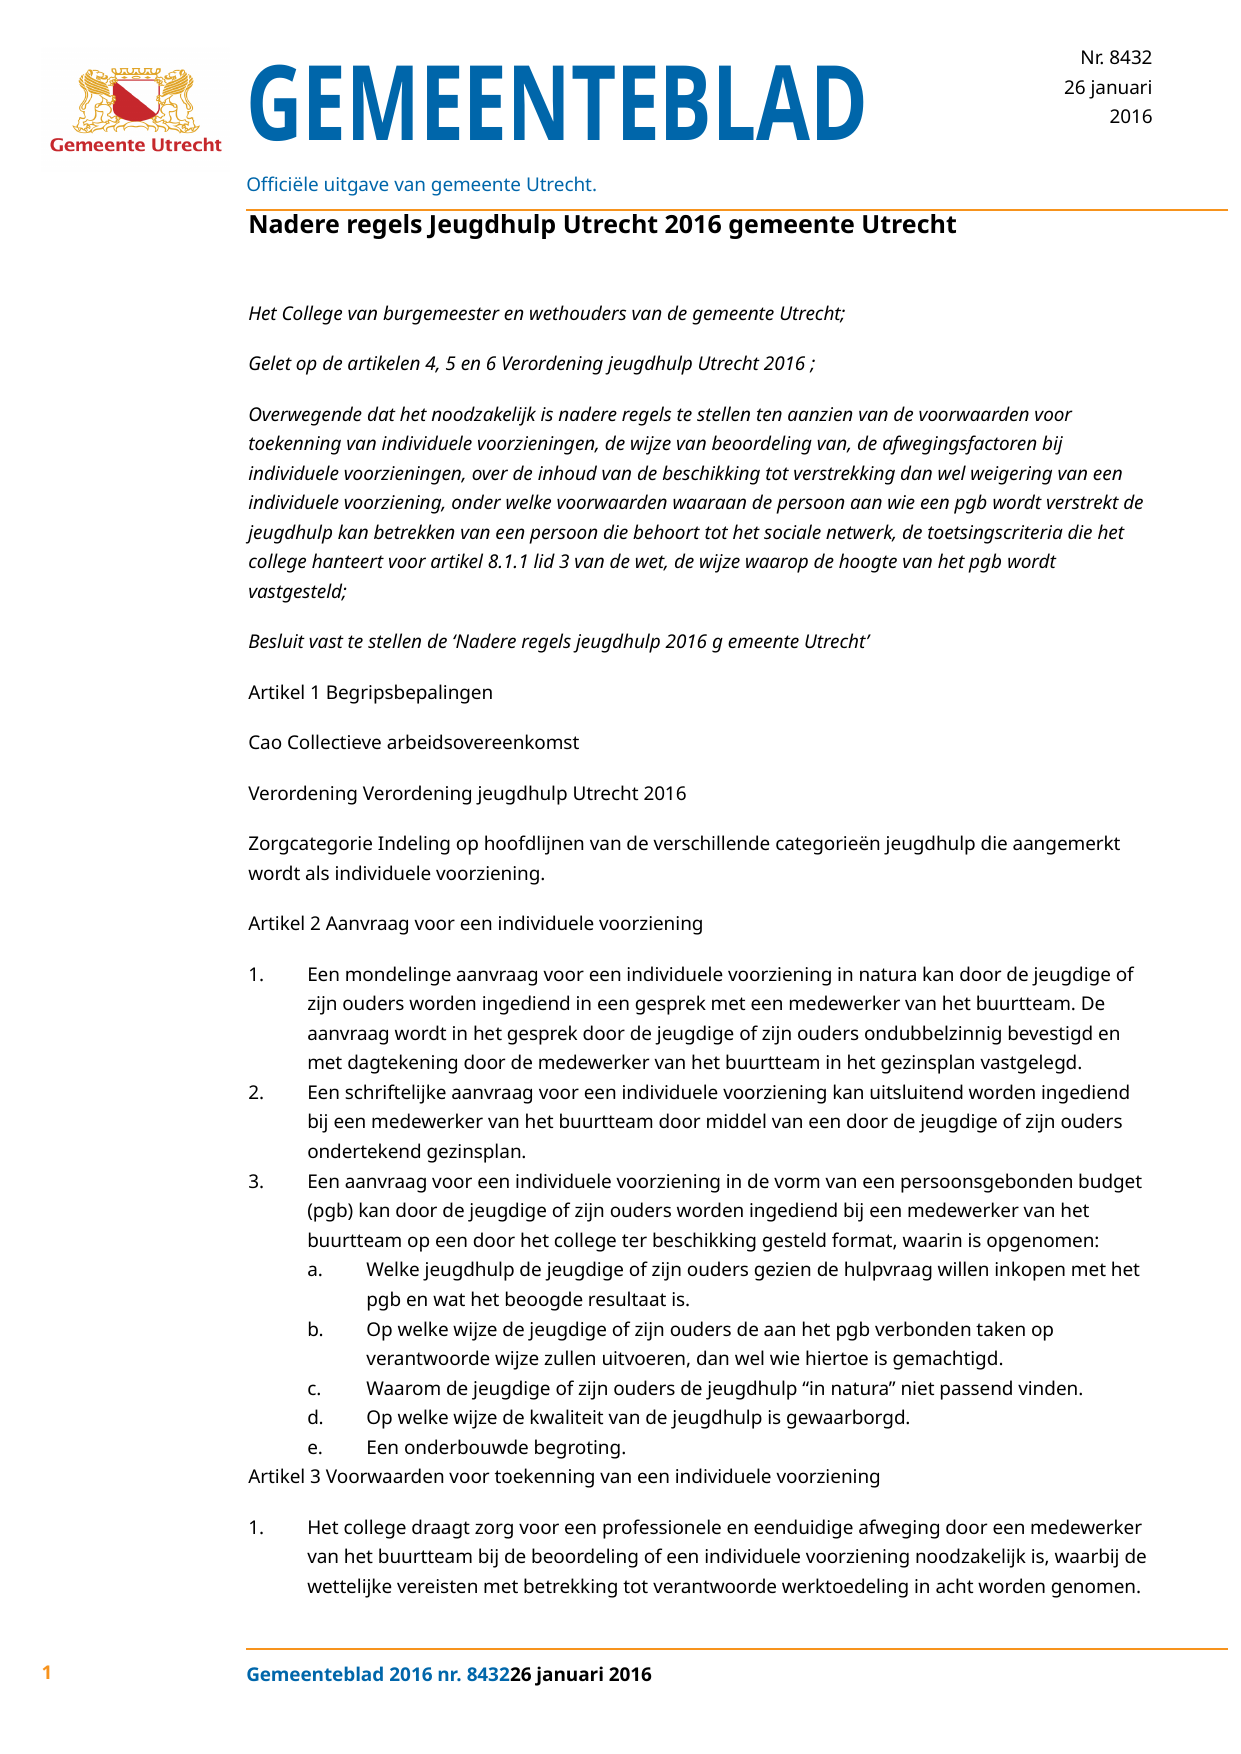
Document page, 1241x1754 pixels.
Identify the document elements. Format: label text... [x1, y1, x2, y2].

list Op welke wijze de jeugdige of zijn ouders de aan het pgb verbonden taken op verantwoorde wijze zullen uitvoeren, dan wel wie hiertoe is gemachtigd. [307, 1316, 1152, 1371]
list Een schriftelijke aanvraag voor een individuele voorziening kan uitsluitend worden ingediend bij een medewerker van het buurtteam door middel van een door de jeugdige of zijn ouders ondertekend gezinsplan. [248, 1079, 1152, 1164]
list Welke jeugdhulp de jeugdige of zijn ouders gezien de hulpvraag willen inkopen met het pgb en wat het beoogde resultaat is. [307, 1257, 1152, 1312]
text Cao Collectieve arbeidsovereenkomst [248, 729, 1152, 755]
list Het college draagt zorg voor een professionele en eenduidige afweging door een medewerker van het buurtteam bij de beoordeling of een individuele voorziening noodzakelijk is, waarbij de wettelijke vereisten met betrekking tot verantwoorde werktoedeling in acht worden genomen. [248, 1514, 1152, 1599]
list Op welke wijze de kwaliteit van de jeugdhulp is gewaarborgd. [307, 1404, 1152, 1430]
text Artikel 1 Begripsbepalingen [248, 679, 1152, 705]
text Nadere regels Jeugdhulp Utrecht 2016 gemeente Utrecht [248, 211, 1152, 241]
text Het College van burgemeester en wethouders van de gemeente Utrecht; [248, 300, 1152, 326]
text Artikel 2 Aanvraag voor een individuele voorziening [248, 910, 1152, 936]
list Een mondelinge aanvraag voor een individuele voorziening in natura kan door de jeugdige of zijn ouders worden ingediend in een gesprek met een medewerker van het buurtteam. De aanvraag wordt in het gesprek door de jeugdige of zijn ouders ondubbelzinnig bevestigd en met dagtekening door de medewerker van het buurtteam in het gezinsplan vastgelegd. [248, 961, 1152, 1075]
list Een aanvraag voor een individuele voorziening in de vorm van een persoonsgebonden budget (pgb) kan door de jeugdige of zijn ouders worden ingediend bij een medewerker van het buurtteam op een door het college ter beschikking gesteld format, waarin is opgenomen: [248, 1168, 1152, 1253]
text Overwegende dat het noodzakelijk is nadere regels te stellen ten aanzien van de voorwaarden voor toekenning van individuele voorzieningen, de wijze van beoordeling van, de afwegingsfactoren bij individuele voorzieningen, over de inhoud van de beschikking tot verstrekking dan wel weigering van een individuele voorziening, onder welke voorwaarden waaraan de persoon aan wie een pgb wordt verstrekt de jeugdhulp kan betrekken van een persoon die behoort tot het sociale netwerk, de toetsingscriteria die het college hanteert voor artikel 8.1.1 lid 3 van de wet, de wijze waarop de hoogte van het pgb wordt vastgesteld; [248, 401, 1152, 604]
picture [41, 47, 231, 172]
text Besluit vast te stellen de ‘Nadere regels jeugdhulp 2016 g emeente Utrecht’ [248, 629, 1152, 654]
text Verordening Verordening jeugdhulp Utrecht 2016 [248, 780, 1152, 806]
text Artikel 3 Voorwaarden voor toekenning van een individuele voorziening [248, 1464, 1152, 1489]
list Waarom de jeugdige of zijn ouders de jeugdhulp “in natura” niet passend vinden. [307, 1375, 1152, 1401]
list Een onderbouwde begroting. [307, 1434, 1152, 1460]
text Zorgcategorie Indeling op hoofdlijnen van de verschillende categorieën jeugdhulp die aangemerkt wordt als individuele voorziening. [248, 830, 1152, 886]
text Gelet op de artikelen 4, 5 en 6 Verordening jeugdhulp Utrecht 2016 ; [248, 350, 1152, 376]
